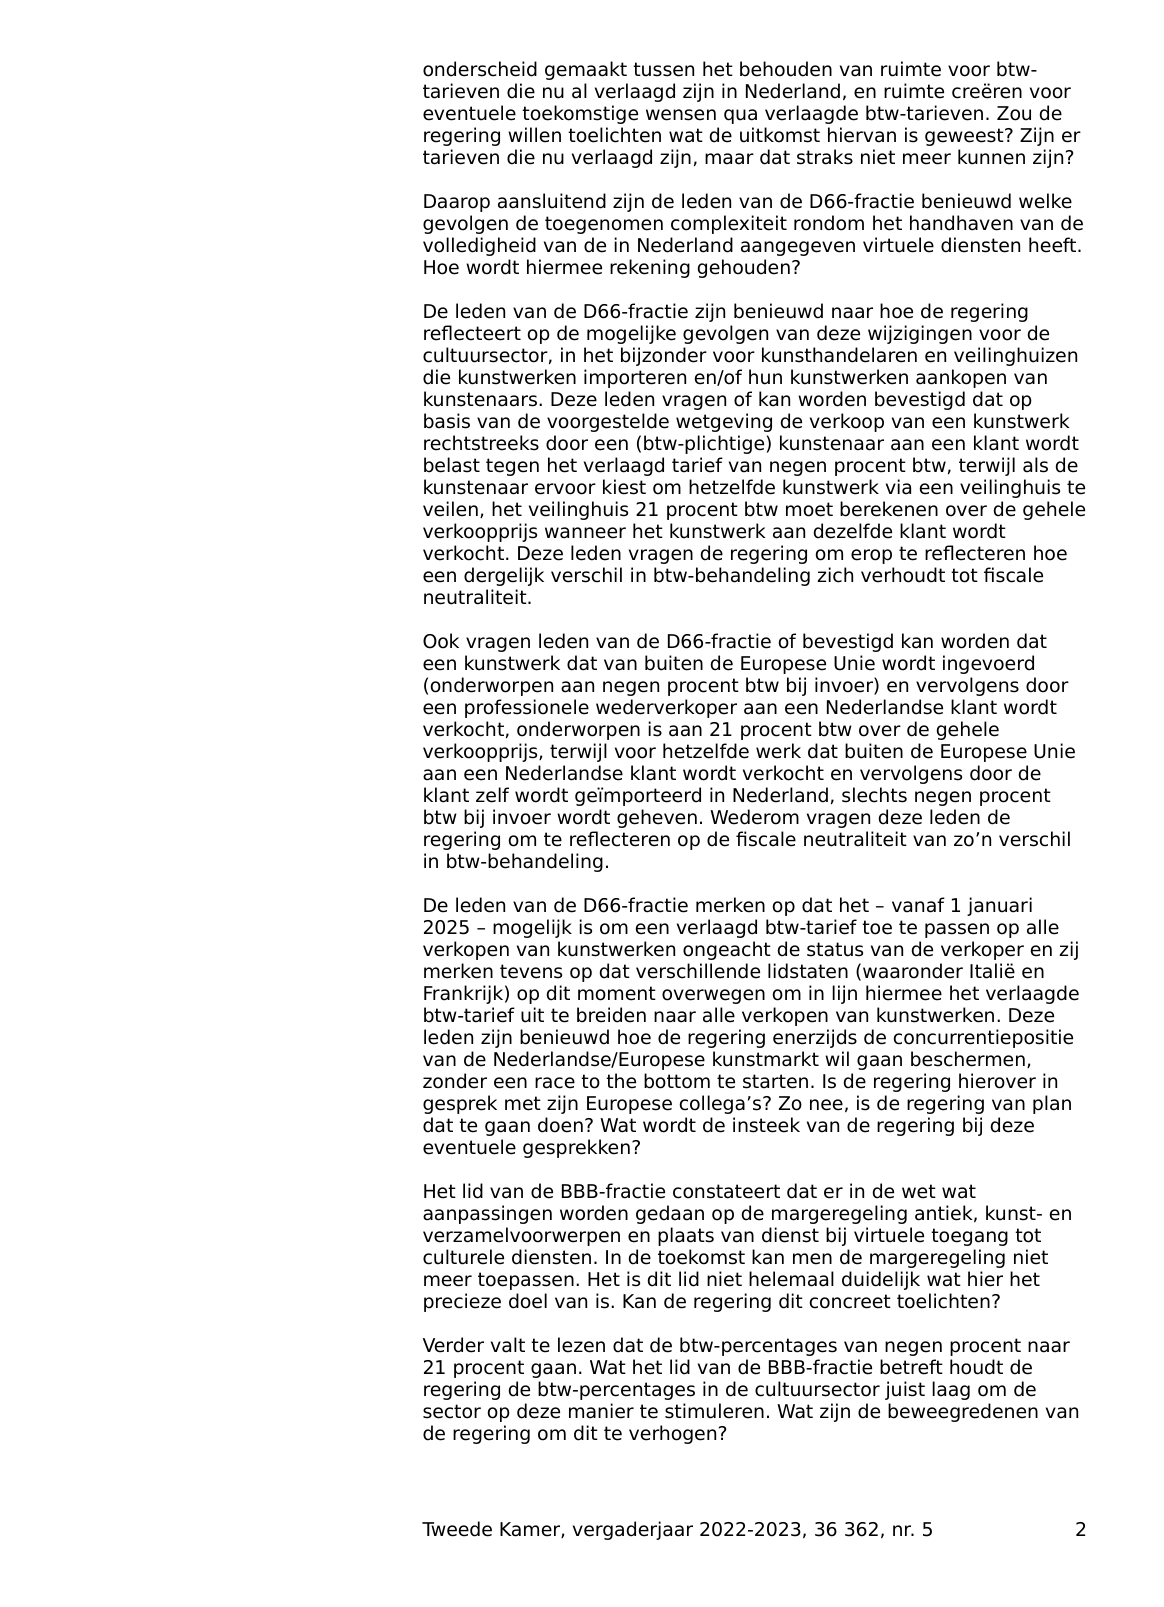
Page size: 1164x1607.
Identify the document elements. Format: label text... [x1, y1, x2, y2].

text Ook vragen leden van de D66-fractie of bevestigd kan worden dat een kunstwerk dat van buiten de Europese Unie wordt ingevoerd (onderworpen aan negen procent btw bij invoer) en vervolgens door een professionele wederverkoper aan een Nederlandse klant wordt verkocht, onderworpen is aan 21 procent btw over de gehele verkoopprijs, terwijl voor hetzelfde werk dat buiten de Europese Unie aan een Nederlandse klant wordt verkocht en vervolgens door de klant zelf wordt geïmporteerd in Nederland, slechts negen procent btw bij invoer wordt geheven. Wederom vragen deze leden de regering om te reflecteren op de fiscale neutraliteit van zo’n verschil in btw-behandeling. [422, 631, 1087, 873]
text De leden van de D66-fractie merken op dat het – vanaf 1 januari 2025 – mogelijk is om een verlaagd btw-tarief toe te passen op alle verkopen van kunstwerken ongeacht de status van de verkoper en zij merken tevens op dat verschillende lidstaten (waaronder Italië en Frankrijk) op dit moment overwegen om in lijn hiermee het verlaagde btw-tarief uit te breiden naar alle verkopen van kunstwerken. Deze leden zijn benieuwd hoe de regering enerzijds de concurrentiepositie van de Nederlandse/Europese kunstmarkt wil gaan beschermen, zonder een race to the bottom te starten. Is de regering hierover in gesprek met zijn Europese collega’s? Zo nee, is de regering van plan dat te gaan doen? Wat wordt de insteek van de regering bij deze eventuele gesprekken? [422, 895, 1087, 1159]
text onderscheid gemaakt tussen het behouden van ruimte voor btw-tarieven die nu al verlaagd zijn in Nederland, en ruimte creëren voor eventuele toekomstige wensen qua verlaagde btw-tarieven. Zou de regering willen toelichten wat de uitkomst hiervan is geweest? Zijn er tarieven die nu verlaagd zijn, maar dat straks niet meer kunnen zijn? [422, 59, 1087, 169]
text Het lid van de BBB-fractie constateert dat er in de wet wat aanpassingen worden gedaan op de margeregeling antiek, kunst- en verzamelvoorwerpen en plaats van dienst bij virtuele toegang tot culturele diensten. In de toekomst kan men de margeregeling niet meer toepassen. Het is dit lid niet helemaal duidelijk wat hier het precieze doel van is. Kan de regering dit concreet toelichten? [422, 1181, 1087, 1313]
text De leden van de D66-fractie zijn benieuwd naar hoe de regering reflecteert op de mogelijke gevolgen van deze wijzigingen voor de cultuursector, in het bijzonder voor kunsthandelaren en veilinghuizen die kunstwerken importeren en/of hun kunstwerken aankopen van kunstenaars. Deze leden vragen of kan worden bevestigd dat op basis van de voorgestelde wetgeving de verkoop van een kunstwerk rechtstreeks door een (btw-plichtige) kunstenaar aan een klant wordt belast tegen het verlaagd tarief van negen procent btw, terwijl als de kunstenaar ervoor kiest om hetzelfde kunstwerk via een veilinghuis te veilen, het veilinghuis 21 procent btw moet berekenen over de gehele verkoopprijs wanneer het kunstwerk aan dezelfde klant wordt verkocht. Deze leden vragen de regering om erop te reflecteren hoe een dergelijk verschil in btw-behandeling zich verhoudt tot fiscale neutraliteit. [422, 301, 1087, 609]
text Daarop aansluitend zijn de leden van de D66-fractie benieuwd welke gevolgen de toegenomen complexiteit rondom het handhaven van de volledigheid van de in Nederland aangegeven virtuele diensten heeft. Hoe wordt hiermee rekening gehouden? [422, 191, 1087, 279]
text Verder valt te lezen dat de btw-percentages van negen procent naar 21 procent gaan. Wat het lid van de BBB-fractie betreft houdt de regering de btw-percentages in de cultuursector juist laag om de sector op deze manier te stimuleren. Wat zijn de beweegredenen van de regering om dit te verhogen? [422, 1335, 1087, 1445]
